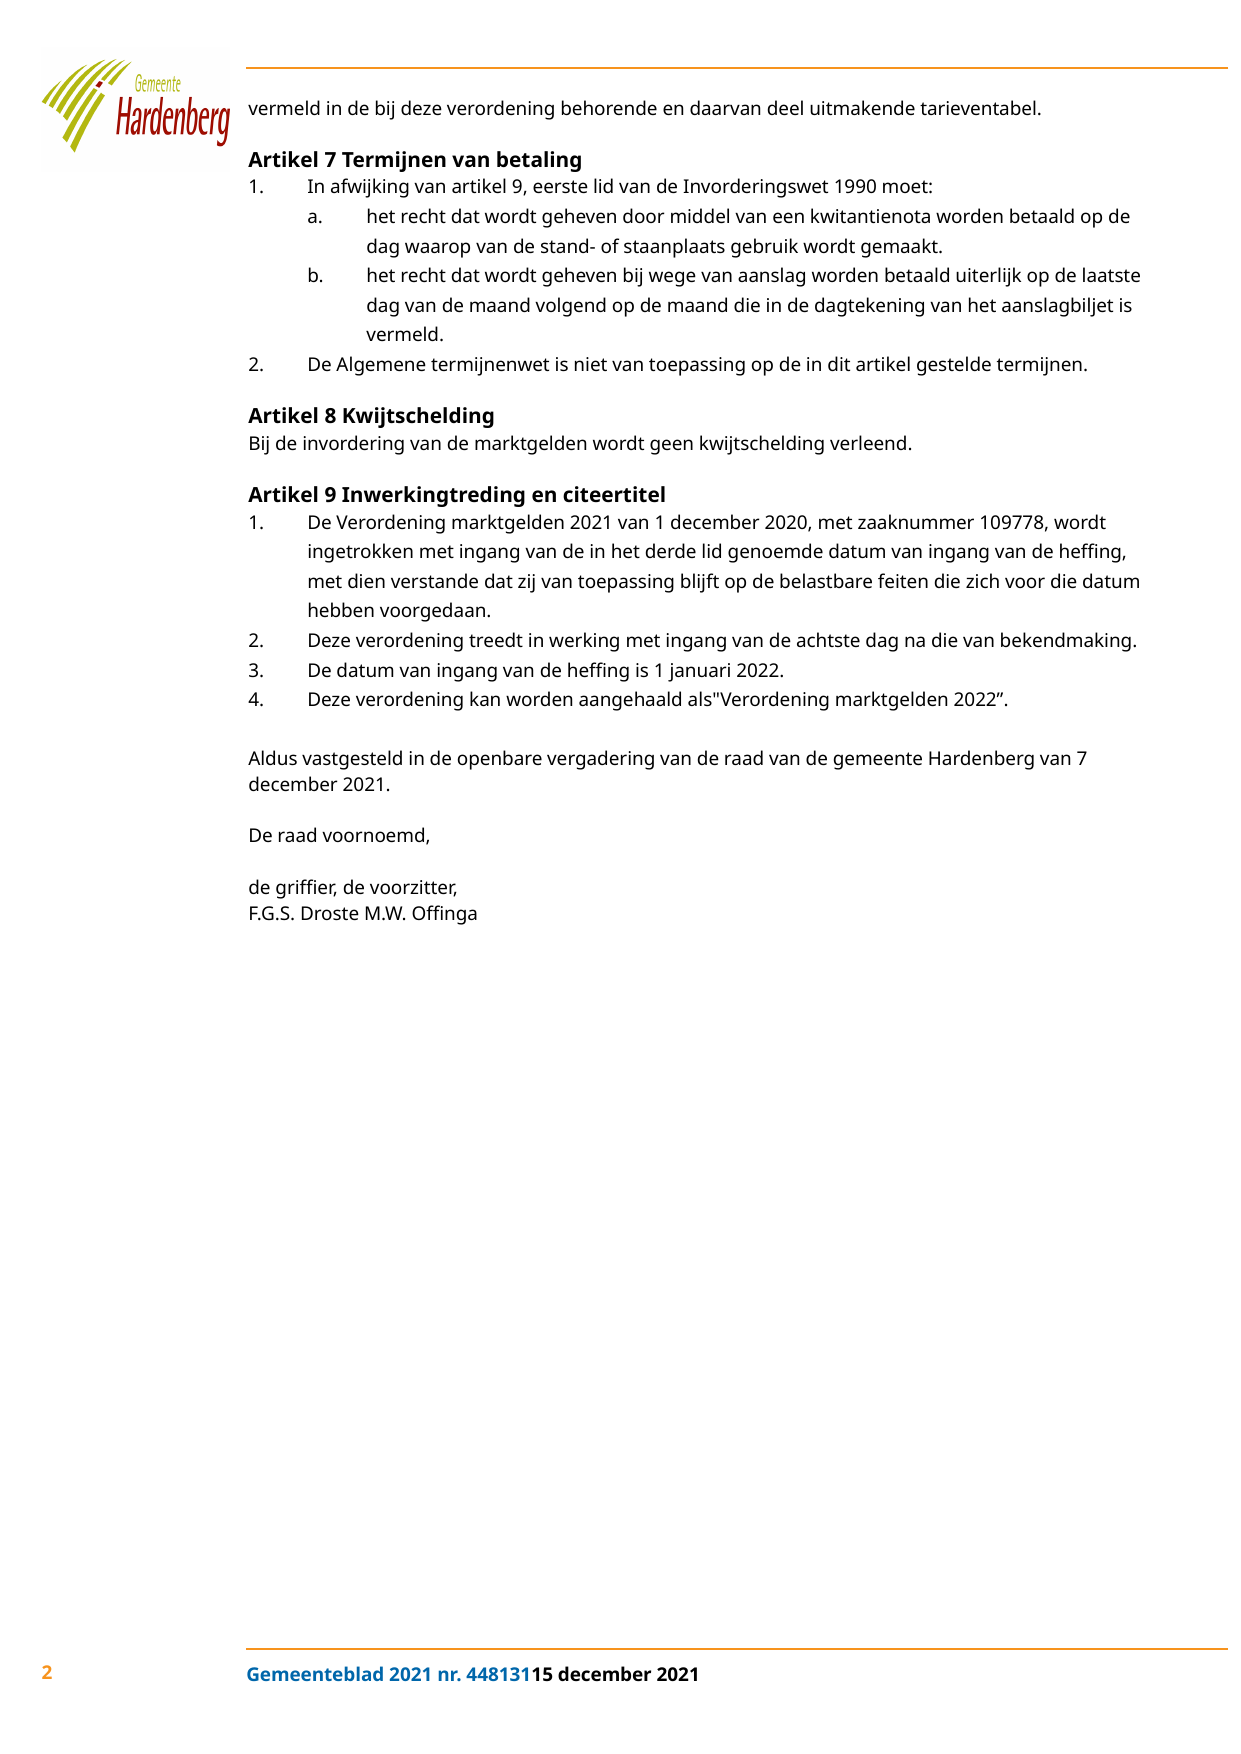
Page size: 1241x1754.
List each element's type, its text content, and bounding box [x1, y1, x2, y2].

text Bij de invordering van de marktgelden wordt geen kwijtschelding verleend. [248, 430, 1152, 456]
list Deze verordening kan worden aangehaald als"Verordening marktgelden 2022”. [248, 686, 1152, 712]
list De Verordening marktgelden 2021 van 1 december 2020, met zaaknummer 109778, wordt ingetrokken met ingang van de in het derde lid genoemde datum van ingang van de heffing, met dien verstande dat zij van toepassing blijft op de belastbare feiten die zich voor die datum hebben voorgedaan. [248, 509, 1152, 623]
list Deze verordening treedt in werking met ingang van de achtste dag na die van bekendmaking. [248, 627, 1152, 653]
text de griffier, de voorzitter, [248, 874, 1152, 900]
picture [41, 47, 231, 172]
text De raad voornoemd, [248, 823, 1152, 848]
text Artikel 7 Termijnen van betaling [248, 145, 1152, 174]
list In afwijking van artikel 9, eerste lid van de Invorderingswet 1990 moet: [248, 174, 1152, 199]
text F.G.S. Droste M.W. Offinga [248, 900, 1152, 926]
list het recht dat wordt geheven door middel van een kwitantienota worden betaald op de dag waarop van de stand- of staanplaats gebruik wordt gemaakt. [307, 203, 1152, 258]
text vermeld in de bij deze verordening behorende en daarvan deel uitmakende tarieventabel. [248, 95, 1152, 121]
list het recht dat wordt geheven bij wege van aanslag worden betaald uiterlijk op de laatste dag van de maand volgend op de maand die in de dagtekening van het aanslagbiljet is vermeld. [307, 262, 1152, 347]
text Artikel 9 Inwerkingtreding en citeertitel [248, 480, 1152, 509]
list De Algemene termijnenwet is niet van toepassing op de in dit artikel gestelde termijnen. [248, 351, 1152, 377]
text Aldus vastgesteld in de openbare vergadering van de raad van de gemeente Hardenberg van 7 december 2021. [248, 746, 1152, 797]
list De datum van ingang van de heffing is 1 januari 2022. [248, 657, 1152, 682]
text Artikel 8 Kwijtschelding [248, 402, 1152, 430]
